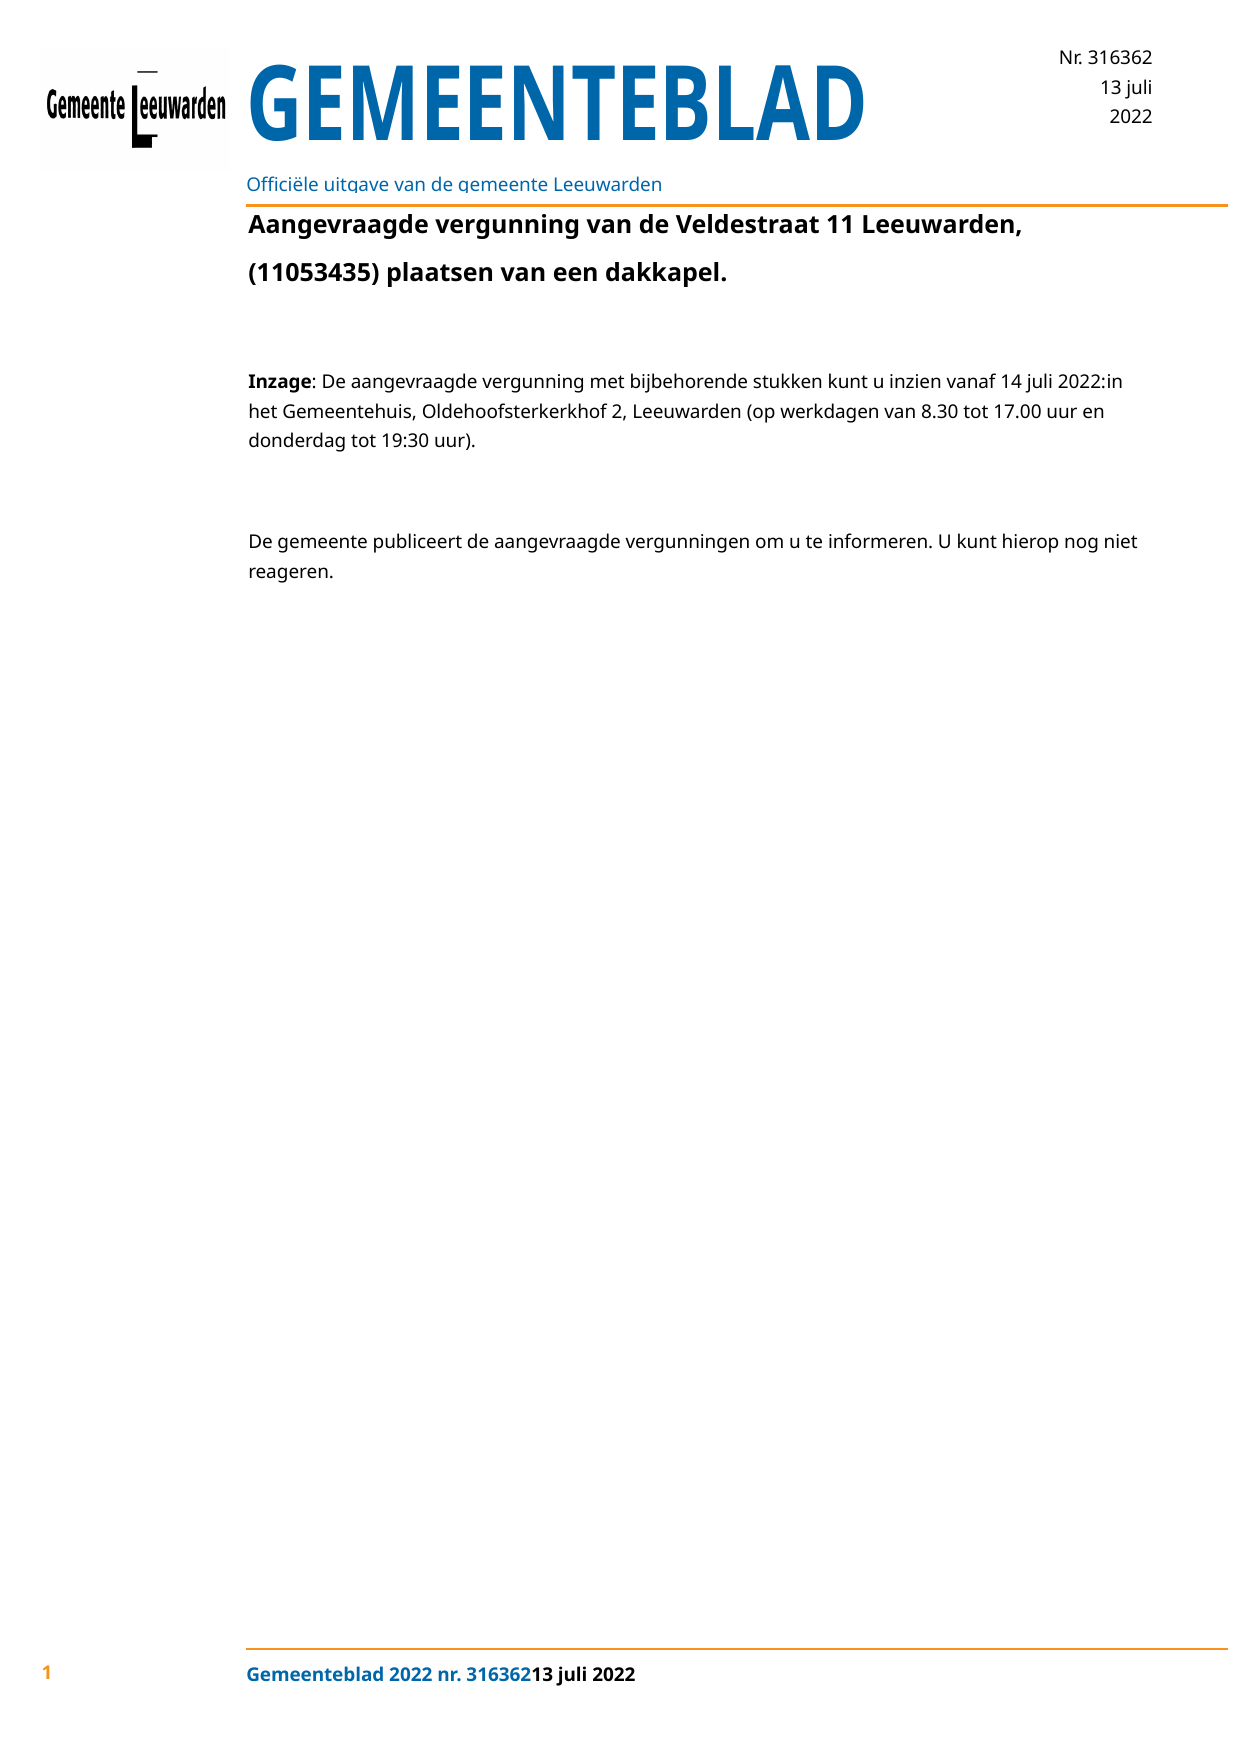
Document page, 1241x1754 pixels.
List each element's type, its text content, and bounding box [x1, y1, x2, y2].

text Aangevraagde vergunning van de Veldestraat 11 Leeuwarden, (11053435) plaatsen van een dakkapel. [248, 207, 1152, 288]
picture [41, 47, 231, 172]
text Inzage: De aangevraagde vergunning met bijbehorende stukken kunt u inzien vanaf 14 juli 2022:in het Gemeentehuis, Oldehoofsterkerkhof 2, Leeuwarden (op werkdagen van 8.30 tot 17.00 uur en donderdag tot 19:30 uur). [248, 368, 1152, 453]
text De gemeente publiceert de aangevraagde vergunningen om u te informeren. U kunt hierop nog niet reageren. [248, 528, 1152, 584]
